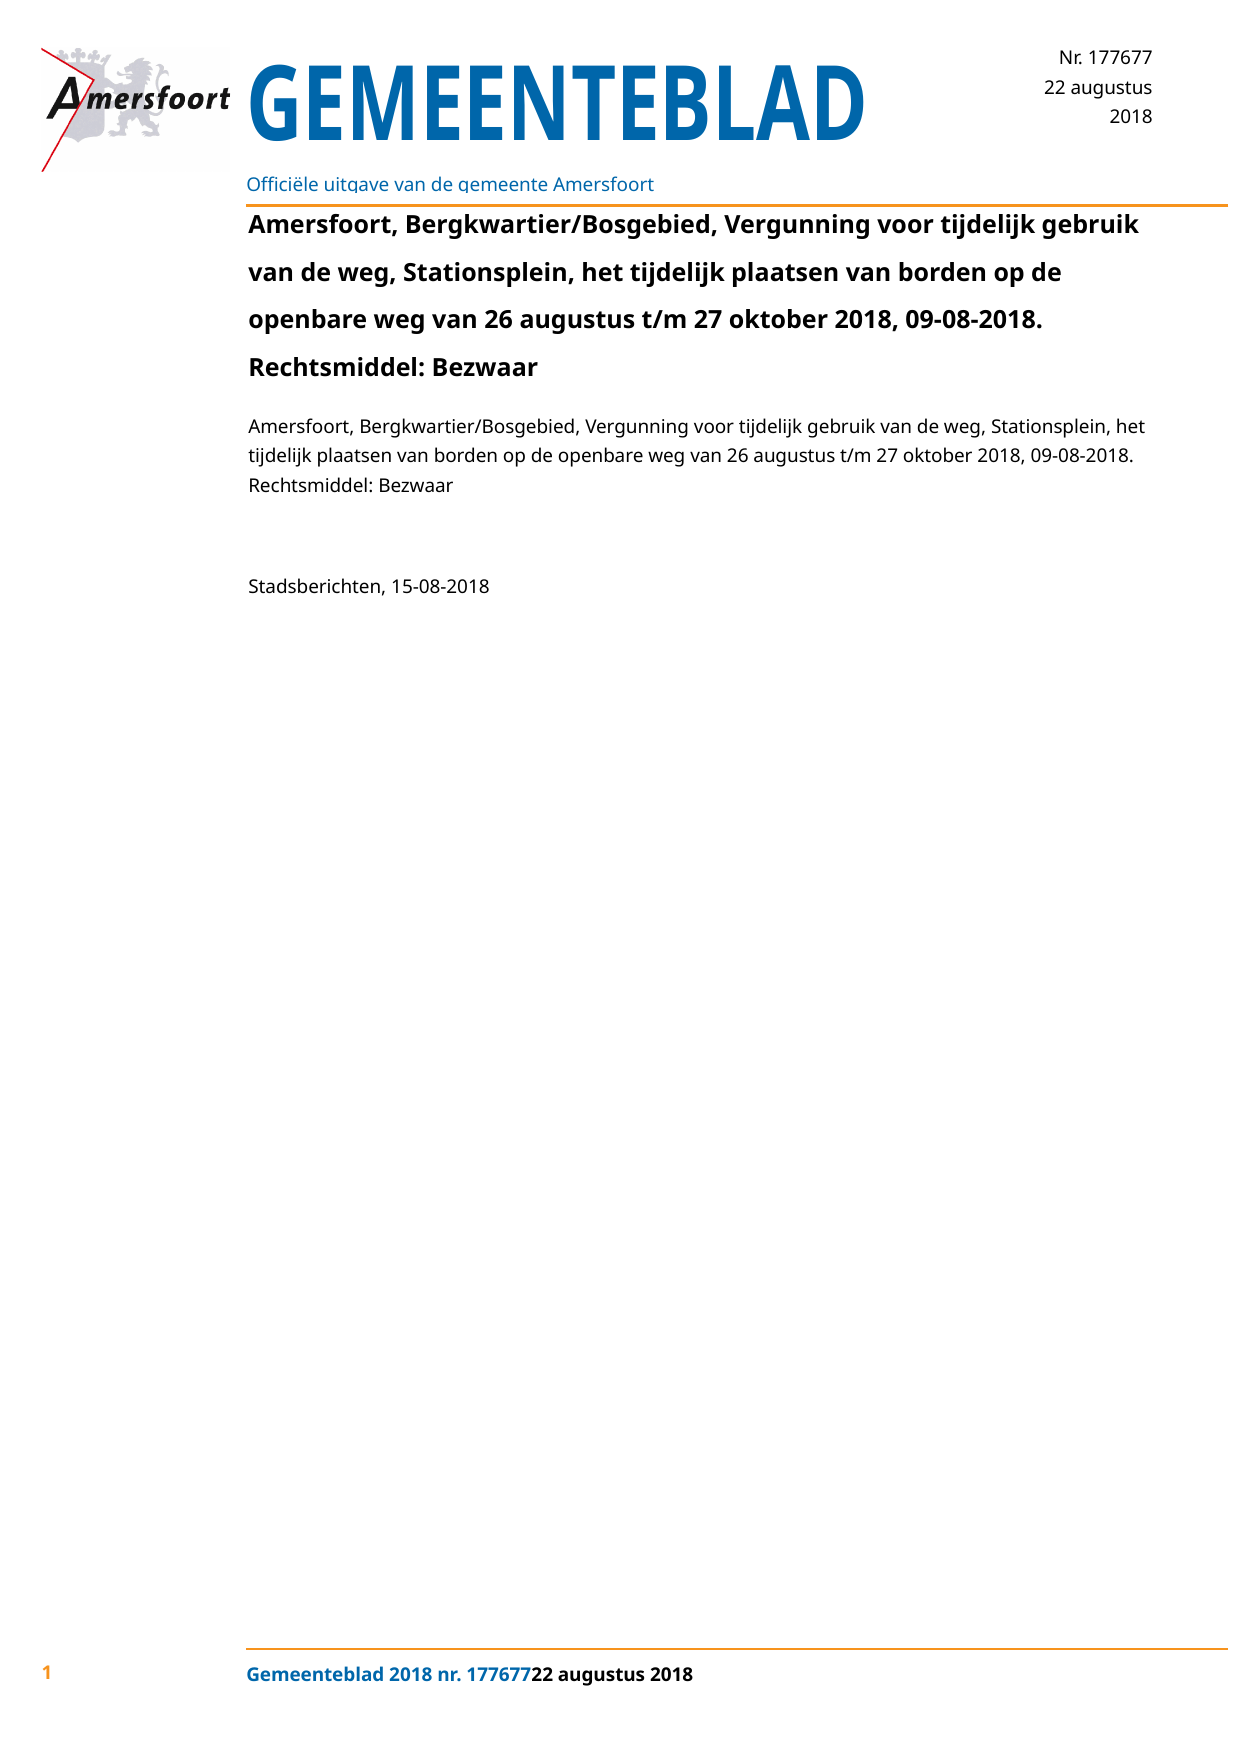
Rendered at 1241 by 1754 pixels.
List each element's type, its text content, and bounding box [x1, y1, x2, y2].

text Amersfoort, Bergkwartier/Bosgebied, Vergunning voor tijdelijk gebruik van de weg, Stationsplein, het tijdelijk plaatsen van borden op de openbare weg van 26 augustus t/m 27 oktober 2018, 09-08-2018. Rechtsmiddel: Bezwaar [248, 413, 1152, 498]
text Amersfoort, Bergkwartier/Bosgebied, Vergunning voor tijdelijk gebruik van de weg, Stationsplein, het tijdelijk plaatsen van borden op de openbare weg van 26 augustus t/m 27 oktober 2018, 09-08-2018. Rechtsmiddel: Bezwaar [248, 207, 1152, 384]
picture [41, 47, 231, 172]
text Stadsberichten, 15-08-2018 [248, 573, 1152, 599]
